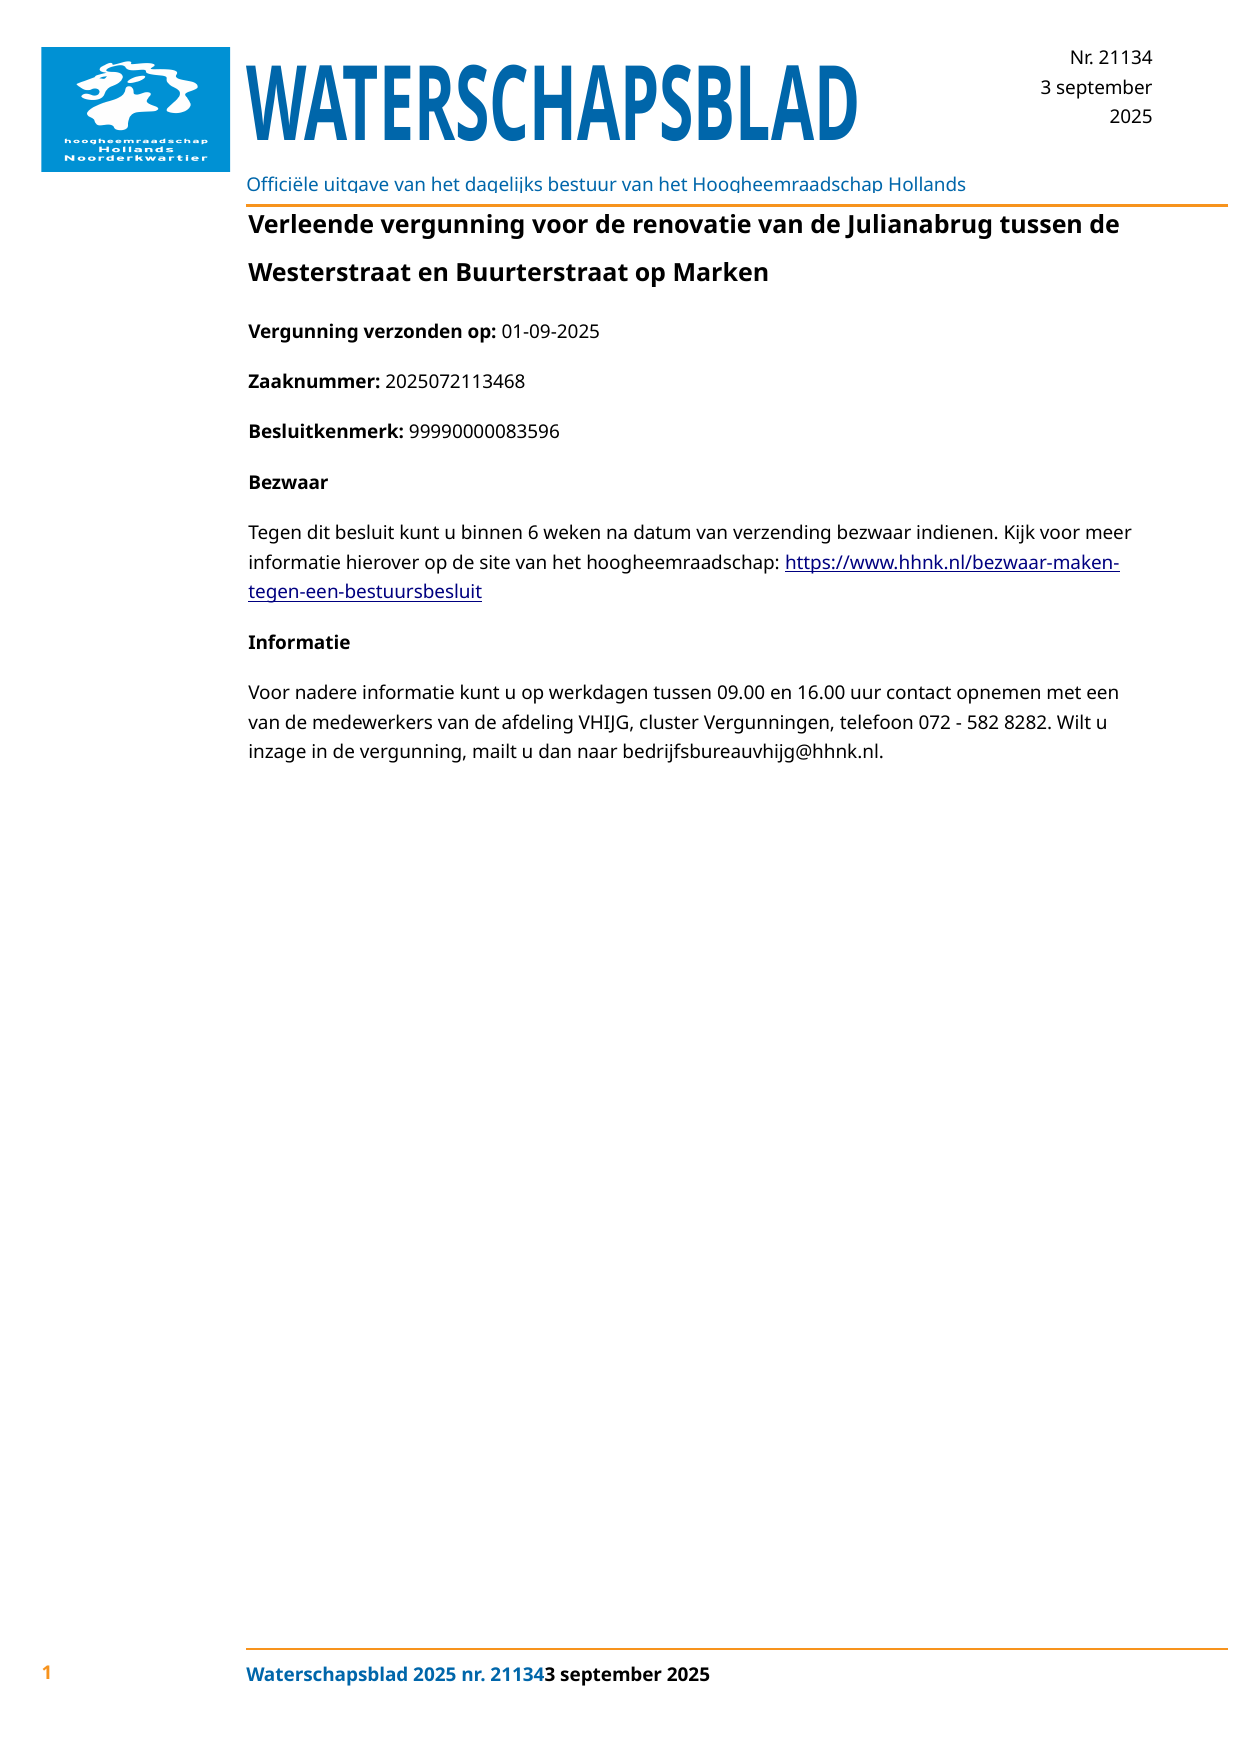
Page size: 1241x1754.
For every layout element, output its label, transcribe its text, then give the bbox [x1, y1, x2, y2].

text Vergunning verzonden op: 01-09-2025 [248, 318, 1152, 344]
text Besluitkenmerk: 99990000083596 [248, 419, 1152, 444]
picture [118, 62, 197, 112]
text Zaaknummer: 2025072113468 [248, 368, 1152, 394]
text Bezwaar [248, 469, 1152, 495]
text Tegen dit besluit kunt u binnen 6 weken na datum van verzending bezwaar indienen. Kijk voor meer informatie hierover op de site van het hoogheemraadschap: https://www.hhnk.nl/bezwaar-maken-tegen-een-bestuursbesluit [248, 519, 1152, 604]
picture [78, 64, 122, 99]
text Informatie [248, 629, 1152, 655]
picture [129, 76, 144, 82]
picture [88, 87, 157, 130]
text Verleende vergunning voor de renovatie van de Julianabrug tussen de Westerstraat en Buurterstraat op Marken [248, 207, 1152, 288]
text Voor nadere informatie kunt u op werkdagen tussen 09.00 en 16.00 uur contact opnemen met een van de medewerkers van de afdeling VHIJG, cluster Vergunningen, telefoon 072 - 582 8282. Wilt u inzage in de vergunning, mailt u dan naar bedrijfsbureauvhijg@hhnk.nl. [248, 679, 1152, 764]
